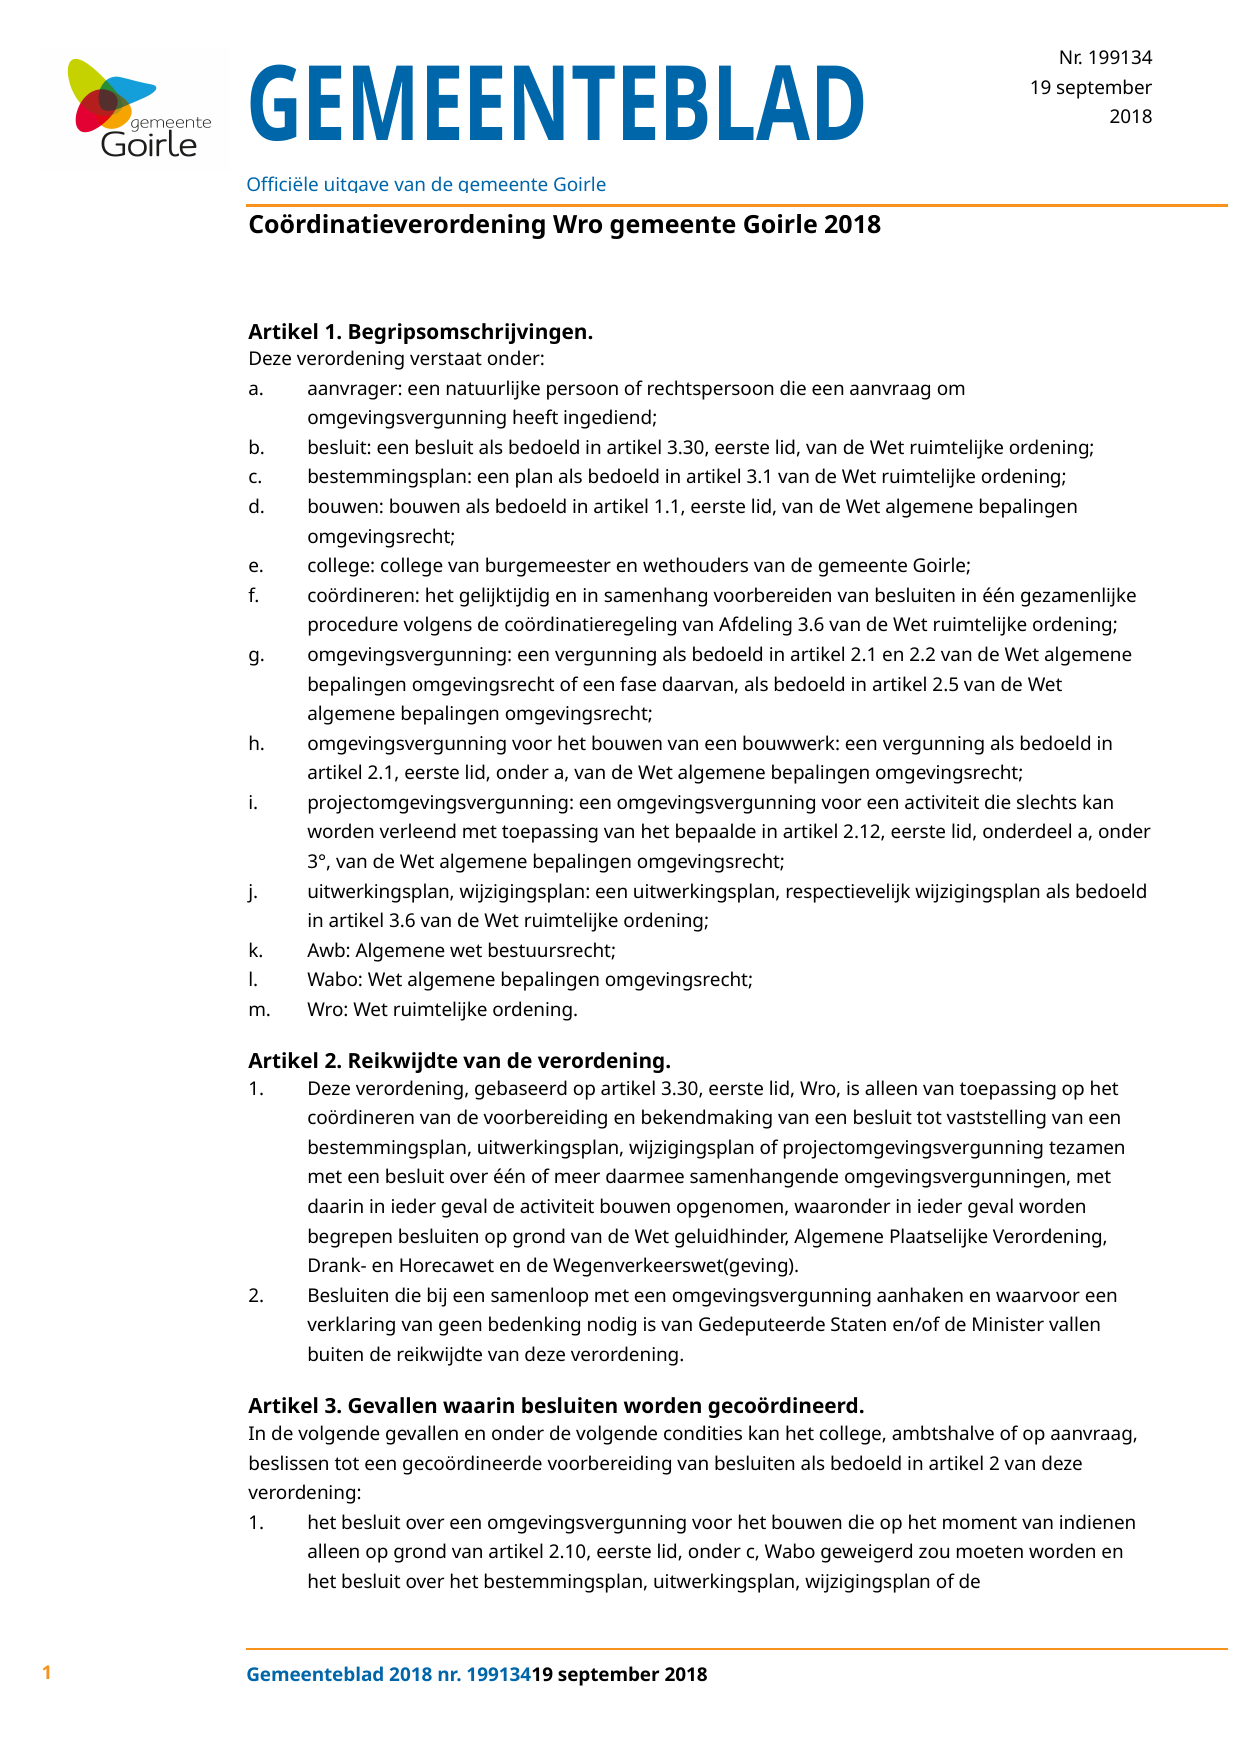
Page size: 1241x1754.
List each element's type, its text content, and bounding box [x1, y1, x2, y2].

list college: college van burgemeester en wethouders van de gemeente Goirle; [248, 552, 1152, 578]
list Wabo: Wet algemene bepalingen omgevingsrecht; [248, 967, 1152, 992]
list bouwen: bouwen als bedoeld in artikel 1.1, eerste lid, van de Wet algemene bepalingen omgevingsrecht; [248, 493, 1152, 548]
list het besluit over een omgevingsvergunning voor het bouwen die op het moment van indienen alleen op grond van artikel 2.10, eerste lid, onder c, Wabo geweigerd zou moeten worden en het besluit over het bestemmingsplan, uitwerkingsplan, wijzigingsplan of de [248, 1509, 1152, 1594]
list uitwerkingsplan, wijzigingsplan: een uitwerkingsplan, respectievelijk wijzigingsplan als bedoeld in artikel 3.6 van de Wet ruimtelijke ordening; [248, 878, 1152, 933]
list besluit: een besluit als bedoeld in artikel 3.30, eerste lid, van de Wet ruimtelijke ordening; [248, 434, 1152, 460]
text Artikel 1. Begripsomschrijvingen. [248, 317, 1152, 345]
picture [41, 47, 231, 172]
list aanvrager: een natuurlijke persoon of rechtspersoon die een aanvraag om omgevingsvergunning heeft ingediend; [248, 375, 1152, 430]
list Besluiten die bij een samenloop met een omgevingsvergunning aanhaken en waarvoor een verklaring van geen bedenking nodig is van Gedeputeerde Staten en/of de Minister vallen buiten de reikwijdte van deze verordening. [248, 1282, 1152, 1367]
text In de volgende gevallen en onder de volgende condities kan het college, ambtshalve of op aanvraag, beslissen tot een gecoördineerde voorbereiding van besluiten als bedoeld in artikel 2 van deze verordening: [248, 1420, 1152, 1505]
text Deze verordening verstaat onder: [248, 345, 1152, 371]
list Wro: Wet ruimtelijke ordening. [248, 996, 1152, 1022]
text Coördinatieverordening Wro gemeente Goirle 2018 [248, 207, 1152, 241]
list projectomgevingsvergunning: een omgevingsvergunning voor een activiteit die slechts kan worden verleend met toepassing van het bepaalde in artikel 2.12, eerste lid, onderdeel a, onder 3°, van de Wet algemene bepalingen omgevingsrecht; [248, 789, 1152, 874]
text Artikel 3. Gevallen waarin besluiten worden gecoördineerd. [248, 1392, 1152, 1420]
list coördineren: het gelijktijdig en in samenhang voorbereiden van besluiten in één gezamenlijke procedure volgens de coördinatieregeling van Afdeling 3.6 van de Wet ruimtelijke ordening; [248, 582, 1152, 637]
list omgevingsvergunning: een vergunning als bedoeld in artikel 2.1 en 2.2 van de Wet algemene bepalingen omgevingsrecht of een fase daarvan, als bedoeld in artikel 2.5 van de Wet algemene bepalingen omgevingsrecht; [248, 641, 1152, 726]
list bestemmingsplan: een plan als bedoeld in artikel 3.1 van de Wet ruimtelijke ordening; [248, 464, 1152, 489]
list Deze verordening, gebaseerd op artikel 3.30, eerste lid, Wro, is alleen van toepassing op het coördineren van de voorbereiding en bekendmaking van een besluit tot vaststelling van een bestemmingsplan, uitwerkingsplan, wijzigingsplan of projectomgevingsvergunning tezamen met een besluit over één of meer daarmee samenhangende omgevingsvergunningen, met daarin in ieder geval de activiteit bouwen opgenomen, waaronder in ieder geval worden begrepen besluiten op grond van de Wet geluidhinder, Algemene Plaatselijke Verordening, Drank- en Horecawet en de Wegenverkeerswet(geving). [248, 1075, 1152, 1278]
list Awb: Algemene wet bestuursrecht; [248, 937, 1152, 963]
text Artikel 2. Reikwijdte van de verordening. [248, 1047, 1152, 1075]
list omgevingsvergunning voor het bouwen van een bouwwerk: een vergunning als bedoeld in artikel 2.1, eerste lid, onder a, van de Wet algemene bepalingen omgevingsrecht; [248, 730, 1152, 785]
